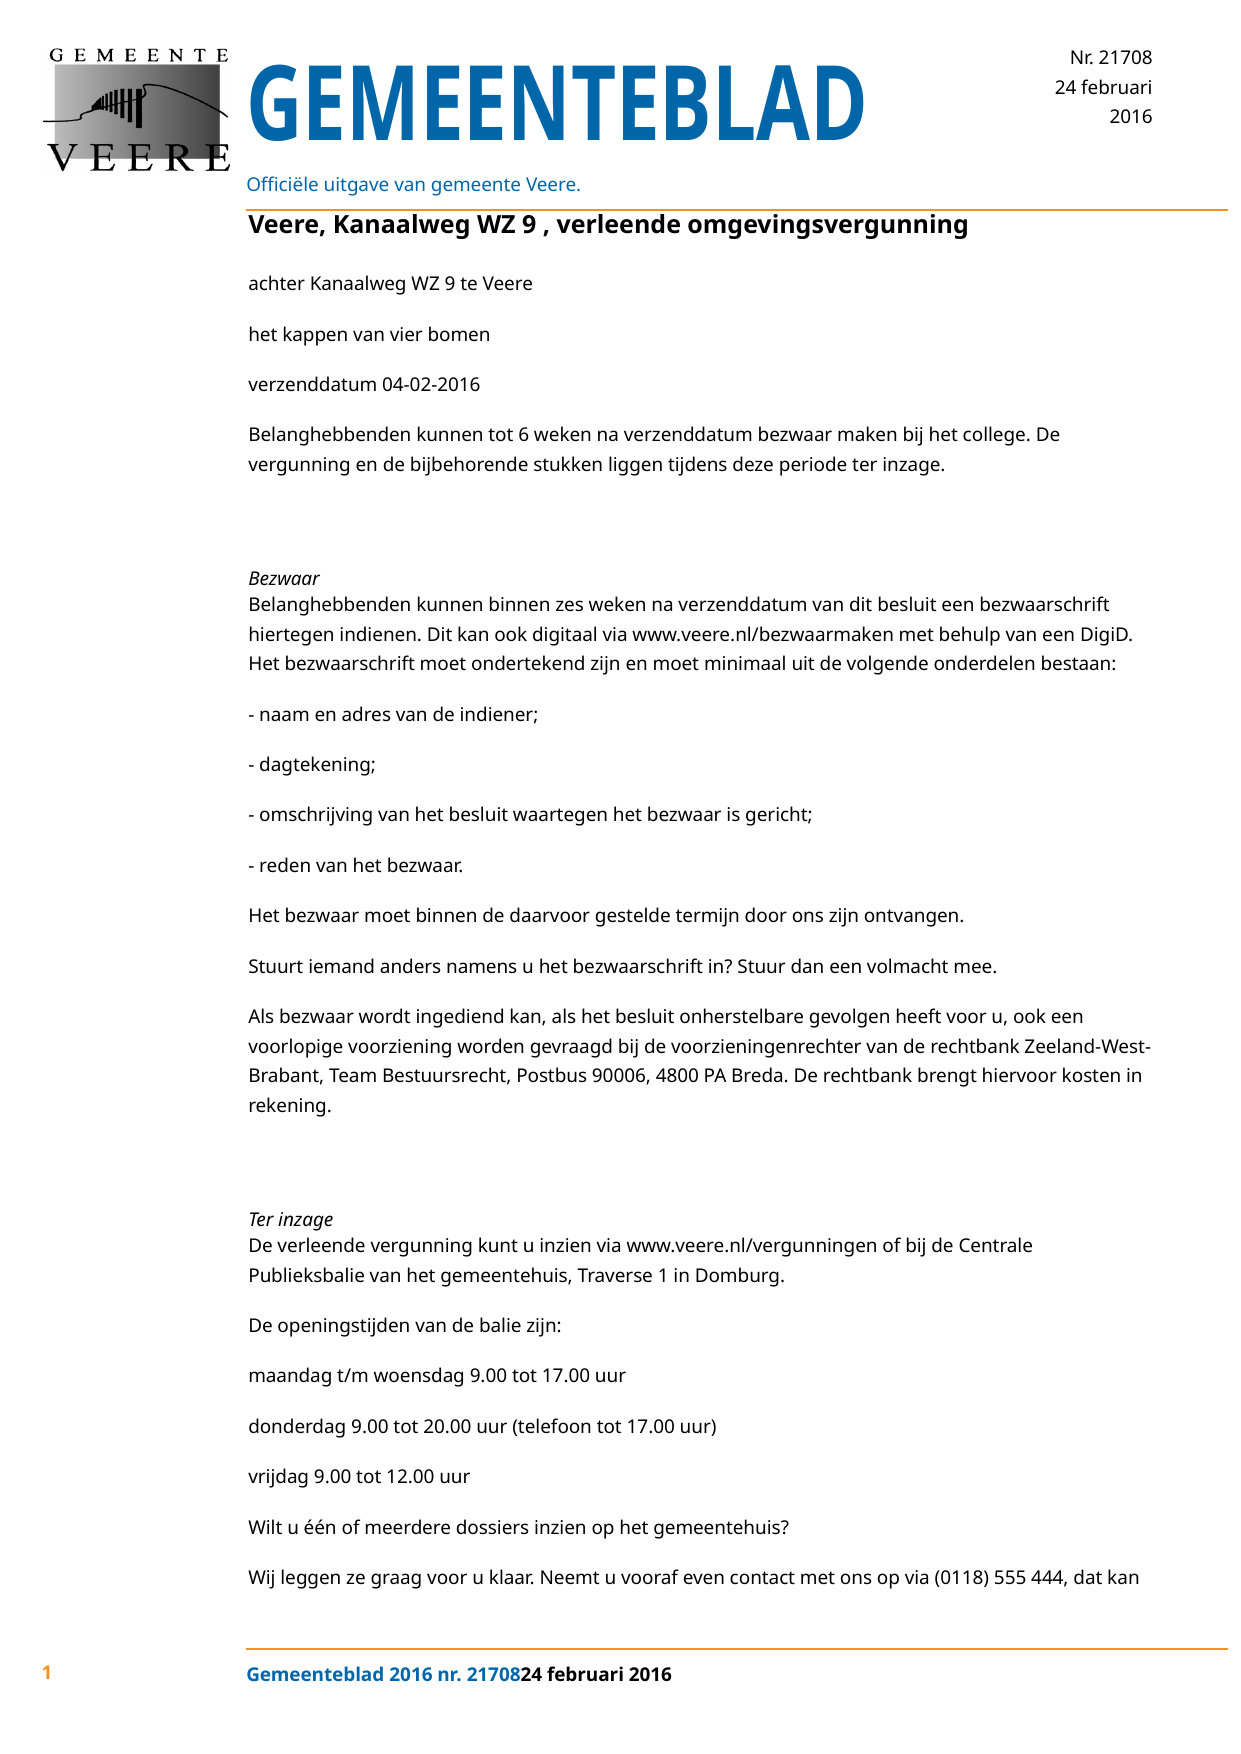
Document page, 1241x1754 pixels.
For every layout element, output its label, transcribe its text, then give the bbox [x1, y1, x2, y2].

picture [41, 47, 231, 172]
text - dagtekening; [248, 751, 1152, 777]
text donderdag 9.00 tot 20.00 uur (telefoon tot 17.00 uur) [248, 1413, 1152, 1439]
text achter Kanaalweg WZ 9 te Veere [248, 270, 1152, 296]
text Belanghebbenden kunnen tot 6 weken na verzenddatum bezwaar maken bij het college. De vergunning en de bijbehorende stukken liggen tijdens deze periode ter inzage. [248, 422, 1152, 477]
text maandag t/m woensdag 9.00 tot 17.00 uur [248, 1363, 1152, 1388]
text Stuurt iemand anders namens u het bezwaarschrift in? Stuur dan een volmacht mee. [248, 953, 1152, 979]
text Belanghebbenden kunnen binnen zes weken na verzenddatum van dit besluit een bezwaarschrift hiertegen indienen. Dit kan ook digitaal via www.veere.nl/bezwaarmaken met behulp van een DigiD. Het bezwaarschrift moet ondertekend zijn en moet minimaal uit de volgende onderdelen bestaan: [248, 591, 1152, 676]
text - naam en adres van de indiener; [248, 701, 1152, 727]
text Veere, Kanaalweg WZ 9 , verleende omgevingsvergunning [248, 211, 1152, 241]
text verzenddatum 04-02-2016 [248, 371, 1152, 397]
text Als bezwaar wordt ingediend kan, als het besluit onherstelbare gevolgen heeft voor u, ook een voorlopige voorziening worden gevraagd bij de voorzieningenrechter van de rechtbank Zeeland-West-Brabant, Team Bestuursrecht, Postbus 90006, 4800 PA Breda. De rechtbank brengt hiervoor kosten in rekening. [248, 1003, 1152, 1118]
text Bezwaar [248, 566, 1152, 591]
text - reden van het bezwaar. [248, 852, 1152, 878]
text De openingstijden van de balie zijn: [248, 1312, 1152, 1338]
text Ter inzage [248, 1206, 1152, 1232]
text het kappen van vier bomen [248, 321, 1152, 346]
text Wij leggen ze graag voor u klaar. Neemt u vooraf even contact met ons op via (0118) 555 444, dat kan [248, 1564, 1152, 1590]
text Wilt u één of meerdere dossiers inzien op het gemeentehuis? [248, 1514, 1152, 1539]
text vrijdag 9.00 tot 12.00 uur [248, 1463, 1152, 1489]
text De verleende vergunning kunt u inzien via www.veere.nl/vergunningen of bij de Centrale Publieksbalie van het gemeentehuis, Traverse 1 in Domburg. [248, 1232, 1152, 1287]
text Het bezwaar moet binnen de daarvoor gestelde termijn door ons zijn ontvangen. [248, 902, 1152, 928]
text - omschrijving van het besluit waartegen het bezwaar is gericht; [248, 802, 1152, 827]
